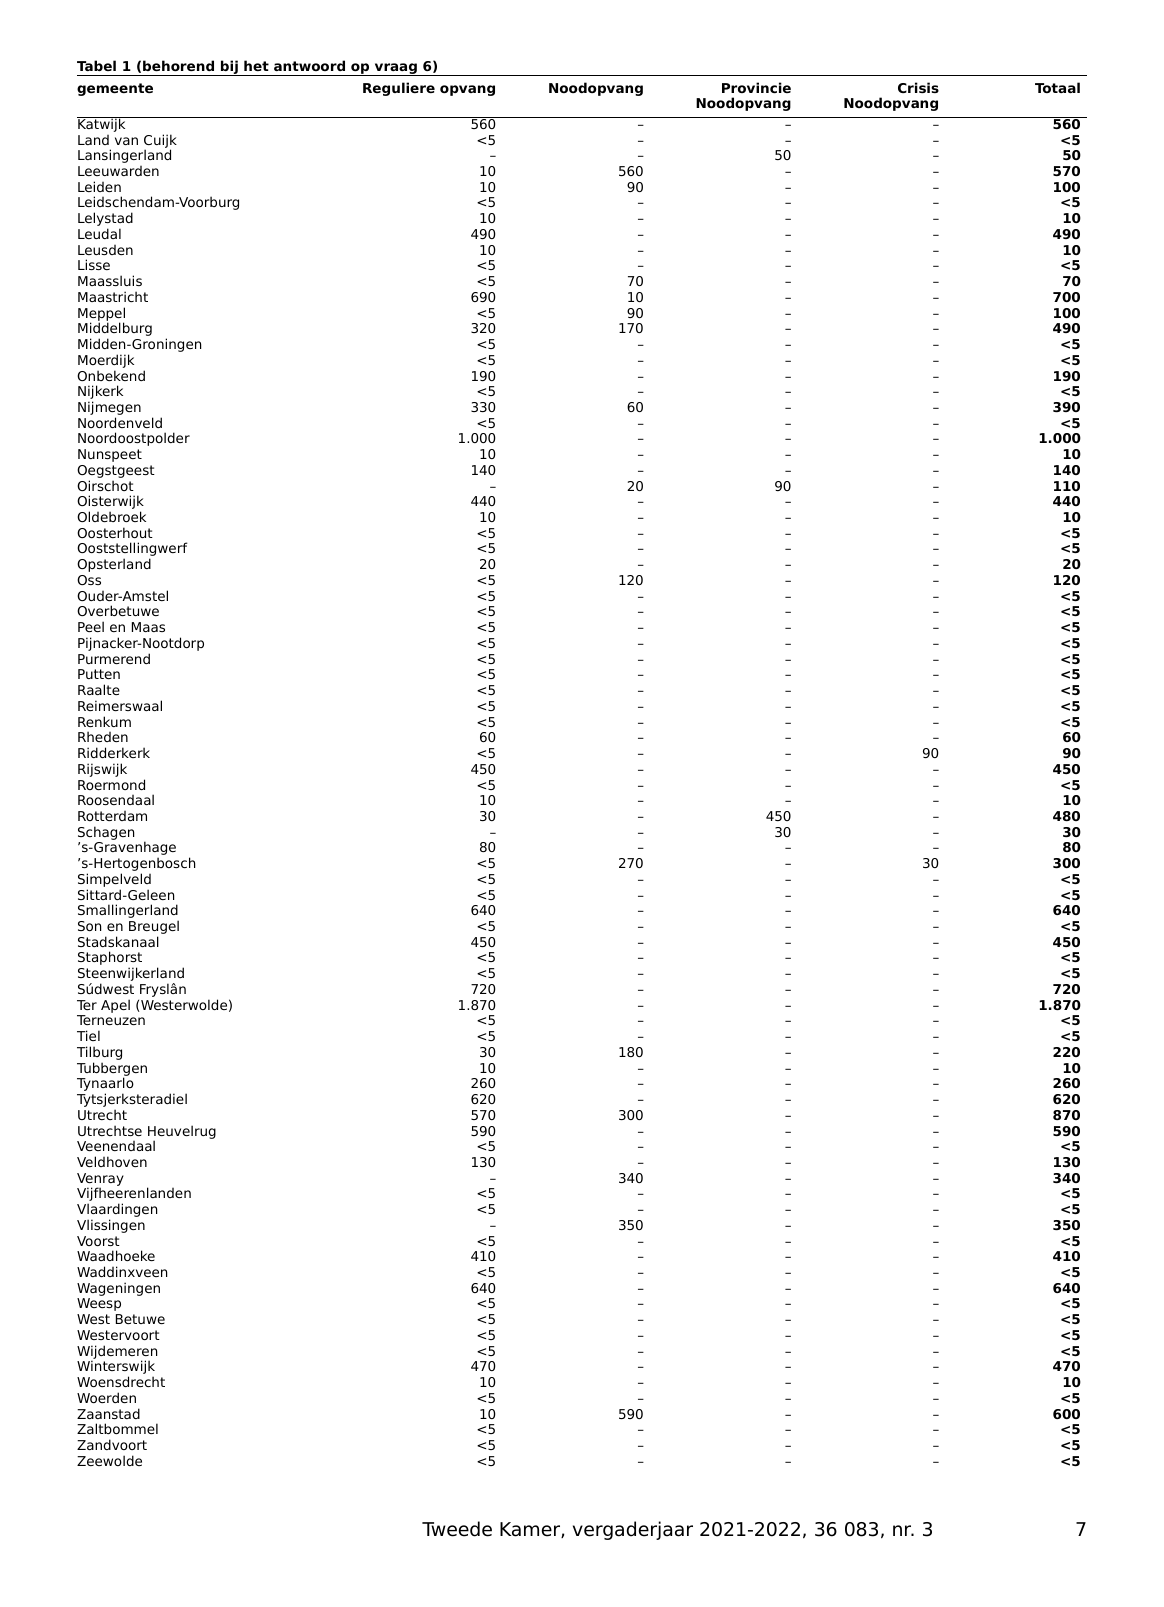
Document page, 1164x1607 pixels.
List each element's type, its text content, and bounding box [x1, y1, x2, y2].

table_cell – [797, 683, 945, 699]
table_cell Leeuwarden [77, 164, 354, 179]
table_cell – [797, 180, 945, 195]
table_cell 30 [650, 825, 797, 840]
table_cell – [650, 1234, 797, 1249]
table_cell – [650, 321, 797, 337]
table_cell 560 [945, 118, 1087, 132]
table_cell Súdwest Fryslân [77, 982, 354, 997]
table_cell Tynaarlo [77, 1076, 354, 1092]
table_cell <5 [945, 888, 1087, 903]
table_cell 20 [945, 557, 1087, 573]
table_cell – [502, 1438, 649, 1454]
table_cell – [502, 148, 649, 164]
table_cell – [797, 982, 945, 997]
table_cell <5 [354, 1328, 502, 1343]
table_cell – [650, 1312, 797, 1328]
table_cell – [650, 353, 797, 368]
table_cell – [797, 1171, 945, 1186]
table_cell Vlissingen [77, 1218, 354, 1233]
table_cell Oisterwijk [77, 494, 354, 510]
table_cell – [502, 243, 649, 258]
table_cell 30 [354, 809, 502, 824]
table_cell 90 [502, 305, 649, 321]
table_cell – [502, 651, 649, 667]
table_cell <5 [945, 416, 1087, 431]
table_cell – [650, 762, 797, 777]
table_cell – [650, 1186, 797, 1202]
table_cell <5 [354, 133, 502, 148]
table_cell 340 [502, 1171, 649, 1186]
table_cell <5 [354, 384, 502, 400]
table_cell – [502, 337, 649, 353]
table_cell – [797, 195, 945, 211]
table_cell <5 [945, 966, 1087, 982]
table_cell 640 [354, 1281, 502, 1296]
table_cell Simpelveld [77, 872, 354, 887]
table_cell – [797, 1296, 945, 1312]
table_cell – [797, 1375, 945, 1391]
table_cell – [650, 1092, 797, 1108]
table_cell 190 [945, 368, 1087, 384]
table_cell 260 [945, 1076, 1087, 1092]
table_cell Rotterdam [77, 809, 354, 824]
table_cell 10 [354, 1375, 502, 1391]
table_cell 270 [502, 856, 649, 872]
table_cell Opsterland [77, 557, 354, 573]
table_cell Smallingerland [77, 903, 354, 919]
table_cell – [502, 541, 649, 557]
table_cell <5 [945, 1202, 1087, 1218]
table_cell – [797, 1391, 945, 1406]
table_cell <5 [354, 589, 502, 604]
table_cell <5 [354, 966, 502, 982]
table_cell – [797, 290, 945, 305]
table_cell – [502, 1454, 649, 1469]
table_cell <5 [354, 1391, 502, 1406]
table_cell – [650, 1045, 797, 1060]
table_cell <5 [945, 651, 1087, 667]
table_cell – [797, 1108, 945, 1123]
table_cell <5 [945, 620, 1087, 636]
table_cell – [502, 384, 649, 400]
table_cell – [502, 211, 649, 227]
table_cell 10 [354, 211, 502, 227]
table_cell <5 [945, 1438, 1087, 1454]
table_cell 60 [945, 730, 1087, 746]
table_cell – [502, 526, 649, 541]
table_cell <5 [945, 384, 1087, 400]
table_cell Stadskanaal [77, 935, 354, 950]
table_cell Maastricht [77, 290, 354, 305]
table_cell – [502, 1375, 649, 1391]
table_cell – [650, 1013, 797, 1029]
table_cell Terneuzen [77, 1013, 354, 1029]
table_cell – [797, 1359, 945, 1375]
table_cell – [797, 1234, 945, 1249]
table_cell Zaanstad [77, 1406, 354, 1422]
table_cell <5 [354, 1422, 502, 1438]
table_cell – [650, 699, 797, 714]
table_cell <5 [354, 1265, 502, 1281]
table_cell – [502, 463, 649, 478]
table_cell <5 [945, 541, 1087, 557]
table_cell – [797, 1249, 945, 1265]
table_cell 620 [945, 1092, 1087, 1108]
table_cell 560 [354, 118, 502, 132]
table_cell <5 [945, 353, 1087, 368]
table_cell Leiden [77, 180, 354, 195]
table_cell <5 [945, 1312, 1087, 1328]
table_cell Woensdrecht [77, 1375, 354, 1391]
table_cell – [797, 903, 945, 919]
table_cell – [650, 1296, 797, 1312]
table_cell Noordoostpolder [77, 431, 354, 447]
table_cell – [797, 227, 945, 242]
table_cell – [502, 1139, 649, 1155]
table_cell – [650, 714, 797, 730]
table_cell – [502, 1391, 649, 1406]
table_cell 10 [354, 243, 502, 258]
table_cell – [502, 1265, 649, 1281]
table_cell – [502, 447, 649, 463]
table_cell <5 [945, 1296, 1087, 1312]
table_cell <5 [354, 195, 502, 211]
table_cell – [502, 494, 649, 510]
table_cell <5 [354, 274, 502, 290]
table_cell – [650, 950, 797, 966]
table_cell – [502, 1249, 649, 1265]
table_cell 590 [354, 1123, 502, 1139]
table_cell – [650, 1076, 797, 1092]
table_cell <5 [354, 604, 502, 620]
table_cell – [502, 809, 649, 824]
table_cell Raalte [77, 683, 354, 699]
table_cell 490 [354, 227, 502, 242]
table_cell – [797, 447, 945, 463]
table_cell – [797, 1045, 945, 1060]
table_cell – [502, 762, 649, 777]
table_cell – [650, 1281, 797, 1296]
table_cell 330 [354, 400, 502, 416]
table_cell gemeente [77, 76, 354, 117]
table_cell – [354, 1218, 502, 1233]
table_cell – [502, 1359, 649, 1375]
table_cell – [797, 966, 945, 982]
table_cell <5 [945, 1265, 1087, 1281]
table_cell 70 [502, 274, 649, 290]
table_cell <5 [354, 1029, 502, 1045]
table_cell – [797, 1029, 945, 1045]
table_cell <5 [354, 919, 502, 934]
table_cell 10 [354, 164, 502, 179]
table_cell Noordenveld [77, 416, 354, 431]
table_cell <5 [945, 589, 1087, 604]
table_cell – [650, 1123, 797, 1139]
table_cell – [797, 840, 945, 856]
table_cell Ooststellingwerf [77, 541, 354, 557]
table_cell Weesp [77, 1296, 354, 1312]
table_cell 340 [945, 1171, 1087, 1186]
table_cell – [797, 1265, 945, 1281]
table_cell 700 [945, 290, 1087, 305]
table_cell Ouder-Amstel [77, 589, 354, 604]
table_cell – [797, 809, 945, 824]
table_cell <5 [354, 888, 502, 903]
table_cell <5 [354, 777, 502, 793]
table_cell Venray [77, 1171, 354, 1186]
table_cell <5 [945, 1029, 1087, 1045]
table_cell <5 [945, 604, 1087, 620]
table_cell – [797, 258, 945, 274]
table_cell Meppel [77, 305, 354, 321]
table_cell – [797, 1202, 945, 1218]
table_cell 60 [354, 730, 502, 746]
table_cell – [797, 620, 945, 636]
table_cell Tilburg [77, 1045, 354, 1060]
table_cell 10 [945, 243, 1087, 258]
table_cell 90 [502, 180, 649, 195]
table_cell 10 [945, 447, 1087, 463]
table_cell <5 [354, 337, 502, 353]
table_cell Oegstgeest [77, 463, 354, 478]
table_cell – [650, 1202, 797, 1218]
table_cell <5 [945, 1234, 1087, 1249]
table_cell <5 [945, 1186, 1087, 1202]
table_cell Zandvoort [77, 1438, 354, 1454]
table_cell 1.000 [354, 431, 502, 447]
table_cell – [650, 541, 797, 557]
table_cell 440 [945, 494, 1087, 510]
table_cell – [650, 290, 797, 305]
table_cell <5 [945, 337, 1087, 353]
table_cell Zeewolde [77, 1454, 354, 1469]
table_cell 1.870 [945, 998, 1087, 1013]
table_cell West Betuwe [77, 1312, 354, 1328]
table_cell 130 [354, 1155, 502, 1171]
table_cell – [797, 762, 945, 777]
table_cell – [502, 966, 649, 982]
table_cell Rheden [77, 730, 354, 746]
table_cell – [650, 1422, 797, 1438]
table_cell Katwijk [77, 118, 354, 132]
table_cell 140 [945, 463, 1087, 478]
table_cell Lisse [77, 258, 354, 274]
table_cell 350 [502, 1218, 649, 1233]
table_cell 10 [945, 793, 1087, 809]
table_cell – [650, 510, 797, 526]
table_cell – [797, 1060, 945, 1076]
table_cell 10 [945, 211, 1087, 227]
table_cell 120 [502, 573, 649, 588]
table_cell Westervoort [77, 1328, 354, 1343]
table_cell 30 [797, 856, 945, 872]
table_cell <5 [945, 1454, 1087, 1469]
table_cell <5 [945, 1422, 1087, 1438]
table_cell – [797, 368, 945, 384]
table_cell – [650, 683, 797, 699]
table_cell – [797, 777, 945, 793]
table_cell – [650, 305, 797, 321]
table_cell Reguliere opvang [354, 76, 502, 117]
table_cell Woerden [77, 1391, 354, 1406]
table_cell – [502, 1234, 649, 1249]
table_cell 190 [354, 368, 502, 384]
table_cell – [650, 416, 797, 431]
table_cell <5 [945, 777, 1087, 793]
table_cell Maassluis [77, 274, 354, 290]
table_cell 300 [502, 1108, 649, 1123]
table_cell – [502, 589, 649, 604]
table_cell 30 [945, 825, 1087, 840]
table_cell – [502, 903, 649, 919]
table_cell Purmerend [77, 651, 354, 667]
table_cell – [650, 1249, 797, 1265]
table_cell 80 [945, 840, 1087, 856]
table_cell Staphorst [77, 950, 354, 966]
table_cell – [650, 982, 797, 997]
table_cell – [797, 589, 945, 604]
table_cell – [797, 651, 945, 667]
table_cell – [650, 573, 797, 588]
table_cell Lelystad [77, 211, 354, 227]
table_cell <5 [945, 699, 1087, 714]
table_cell Voorst [77, 1234, 354, 1249]
table_cell – [502, 1312, 649, 1328]
table_cell Schagen [77, 825, 354, 840]
table_cell <5 [354, 651, 502, 667]
table_cell – [502, 1296, 649, 1312]
table_cell <5 [354, 1013, 502, 1029]
table_cell Totaal [945, 76, 1087, 117]
table_cell <5 [945, 667, 1087, 683]
table_cell – [797, 211, 945, 227]
table_cell 570 [354, 1108, 502, 1123]
table_cell Wijdemeren [77, 1344, 354, 1359]
table_cell 260 [354, 1076, 502, 1092]
table_cell – [797, 888, 945, 903]
table_cell <5 [354, 305, 502, 321]
table_cell – [502, 777, 649, 793]
table_cell – [797, 998, 945, 1013]
table_cell – [502, 935, 649, 950]
table_cell – [502, 1013, 649, 1029]
table_cell 220 [945, 1045, 1087, 1060]
table_cell – [650, 431, 797, 447]
table_cell – [650, 1029, 797, 1045]
table_cell 720 [354, 982, 502, 997]
table_cell – [502, 1422, 649, 1438]
table_cell – [797, 1076, 945, 1092]
table_cell 490 [945, 227, 1087, 242]
table_cell – [797, 1218, 945, 1233]
table_cell – [502, 1092, 649, 1108]
table_cell Son en Breugel [77, 919, 354, 934]
table_cell – [797, 431, 945, 447]
table_cell – [502, 667, 649, 683]
table_cell – [650, 1155, 797, 1171]
table_cell – [502, 683, 649, 699]
table_cell 50 [945, 148, 1087, 164]
table_cell – [502, 1202, 649, 1218]
table_cell – [502, 919, 649, 934]
table_cell – [797, 935, 945, 950]
table_cell – [502, 998, 649, 1013]
table_cell <5 [945, 1344, 1087, 1359]
table_cell <5 [354, 1186, 502, 1202]
table_cell Nijmegen [77, 400, 354, 416]
table_cell Crisis Noodopvang [797, 76, 945, 117]
table_cell – [650, 133, 797, 148]
table_cell – [797, 118, 945, 132]
table_cell 100 [945, 180, 1087, 195]
table_cell – [650, 903, 797, 919]
table_cell – [502, 604, 649, 620]
table_cell – [797, 793, 945, 809]
table_cell – [354, 479, 502, 494]
table_cell 1.000 [945, 431, 1087, 447]
table_cell 490 [945, 321, 1087, 337]
table_cell <5 [945, 714, 1087, 730]
table_cell <5 [945, 683, 1087, 699]
table_cell – [650, 368, 797, 384]
table_cell – [797, 1454, 945, 1469]
table_cell Noodopvang [502, 76, 649, 117]
table_cell – [797, 337, 945, 353]
table_cell 10 [945, 1060, 1087, 1076]
table_cell – [502, 699, 649, 714]
table_cell – [502, 133, 649, 148]
table_cell Land van Cuijk [77, 133, 354, 148]
table_cell – [650, 840, 797, 856]
table_cell Ridderkerk [77, 746, 354, 762]
table_cell – [650, 998, 797, 1013]
table_cell Putten [77, 667, 354, 683]
table_cell Overbetuwe [77, 604, 354, 620]
table_cell 640 [945, 1281, 1087, 1296]
table_cell – [502, 636, 649, 651]
table_cell – [650, 1375, 797, 1391]
table_cell 410 [945, 1249, 1087, 1265]
table_cell – [502, 1076, 649, 1092]
table_cell <5 [945, 1391, 1087, 1406]
table_cell 1.870 [354, 998, 502, 1013]
table_header Tabel 1 (behorend bij het antwoord op vraag 6) [77, 59, 1087, 75]
table_cell Veldhoven [77, 1155, 354, 1171]
table_cell – [650, 651, 797, 667]
table_cell – [502, 1186, 649, 1202]
table_cell Oldebroek [77, 510, 354, 526]
table_cell <5 [354, 353, 502, 368]
table_cell Waddinxveen [77, 1265, 354, 1281]
table_cell Oosterhout [77, 526, 354, 541]
table_cell – [650, 888, 797, 903]
table_cell – [502, 227, 649, 242]
table_cell – [797, 1422, 945, 1438]
table_cell Midden-Groningen [77, 337, 354, 353]
table_cell – [797, 510, 945, 526]
table_cell – [797, 1312, 945, 1328]
table_cell Utrechtse Heuvelrug [77, 1123, 354, 1139]
table_cell 410 [354, 1249, 502, 1265]
table_cell Tytsjerksteradiel [77, 1092, 354, 1108]
table_cell Tiel [77, 1029, 354, 1045]
table_cell – [797, 1186, 945, 1202]
table_cell Middelburg [77, 321, 354, 337]
table_cell Tubbergen [77, 1060, 354, 1076]
table_cell 640 [945, 903, 1087, 919]
table_cell – [502, 510, 649, 526]
table_cell – [502, 1328, 649, 1343]
table_cell <5 [354, 573, 502, 588]
table_cell – [797, 604, 945, 620]
table_cell – [797, 1123, 945, 1139]
table_cell Moerdijk [77, 353, 354, 368]
table_cell – [650, 1139, 797, 1155]
table_cell 10 [354, 180, 502, 195]
table_cell – [354, 825, 502, 840]
table_cell 10 [354, 793, 502, 809]
table_cell Oss [77, 573, 354, 588]
table_cell – [650, 211, 797, 227]
table_cell 640 [354, 903, 502, 919]
table_cell 180 [502, 1045, 649, 1060]
table_cell 450 [945, 762, 1087, 777]
table_cell – [502, 888, 649, 903]
table_cell – [502, 368, 649, 384]
table_cell <5 [945, 1328, 1087, 1343]
table_cell Steenwijkerland [77, 966, 354, 982]
table_cell <5 [945, 636, 1087, 651]
table_cell 30 [354, 1045, 502, 1060]
table_cell Nijkerk [77, 384, 354, 400]
table_cell – [797, 1092, 945, 1108]
table_cell – [797, 400, 945, 416]
table_cell – [650, 636, 797, 651]
table_cell 560 [502, 164, 649, 179]
table_cell – [650, 589, 797, 604]
table_cell <5 [354, 1438, 502, 1454]
table_cell – [650, 872, 797, 887]
table_cell – [797, 872, 945, 887]
table_cell – [797, 384, 945, 400]
table_cell 10 [945, 1375, 1087, 1391]
table_cell – [650, 746, 797, 762]
table_cell Leudal [77, 227, 354, 242]
table_cell 90 [650, 479, 797, 494]
table_cell – [797, 557, 945, 573]
table_cell Nunspeet [77, 447, 354, 463]
table_cell 10 [354, 510, 502, 526]
table_cell – [650, 1060, 797, 1076]
table_cell – [502, 1060, 649, 1076]
table_cell – [650, 793, 797, 809]
table_cell – [797, 541, 945, 557]
table_cell Pijnacker-Nootdorp [77, 636, 354, 651]
table_cell 20 [354, 557, 502, 573]
table_cell – [650, 463, 797, 478]
table_cell – [650, 620, 797, 636]
table_cell 10 [354, 1060, 502, 1076]
table_cell – [797, 463, 945, 478]
table_cell – [502, 950, 649, 966]
table_cell – [650, 935, 797, 950]
table_cell 90 [797, 746, 945, 762]
table_cell Rijswijk [77, 762, 354, 777]
table_cell Veenendaal [77, 1139, 354, 1155]
table_cell <5 [354, 683, 502, 699]
table_cell – [502, 872, 649, 887]
table_cell Utrecht [77, 1108, 354, 1123]
table_cell – [502, 1344, 649, 1359]
table_cell – [797, 479, 945, 494]
table_cell – [797, 1013, 945, 1029]
table_cell – [502, 1029, 649, 1045]
table_cell – [502, 620, 649, 636]
table_cell 320 [354, 321, 502, 337]
table_cell – [502, 258, 649, 274]
table_cell 10 [354, 1406, 502, 1422]
table_cell ’s-Hertogenbosch [77, 856, 354, 872]
table_cell – [797, 353, 945, 368]
table_cell – [797, 825, 945, 840]
table_cell – [502, 353, 649, 368]
table_cell – [650, 1171, 797, 1186]
table_cell 470 [354, 1359, 502, 1375]
table_cell – [650, 1108, 797, 1123]
table_cell 10 [354, 447, 502, 463]
table_cell – [797, 950, 945, 966]
table_cell – [797, 919, 945, 934]
table_cell 470 [945, 1359, 1087, 1375]
table_cell 720 [945, 982, 1087, 997]
table_cell – [650, 1406, 797, 1422]
table_cell 450 [945, 935, 1087, 950]
table_cell 100 [945, 305, 1087, 321]
table_cell 60 [502, 400, 649, 416]
table_cell – [650, 384, 797, 400]
table_cell Roermond [77, 777, 354, 793]
table_cell Zaltbommel [77, 1422, 354, 1438]
table_cell <5 [945, 258, 1087, 274]
table_cell 300 [945, 856, 1087, 872]
table_cell 80 [354, 840, 502, 856]
table_cell Leusden [77, 243, 354, 258]
table_cell – [502, 195, 649, 211]
table_cell <5 [945, 872, 1087, 887]
table_cell 140 [354, 463, 502, 478]
table_cell – [502, 118, 649, 132]
table_cell <5 [354, 872, 502, 887]
table_cell 90 [945, 746, 1087, 762]
table_cell Winterswijk [77, 1359, 354, 1375]
table_cell 20 [502, 479, 649, 494]
table_cell – [797, 243, 945, 258]
table_cell <5 [354, 746, 502, 762]
table_cell <5 [354, 1139, 502, 1155]
table_cell – [797, 1155, 945, 1171]
table_cell <5 [354, 699, 502, 714]
table_cell 570 [945, 164, 1087, 179]
table_cell – [797, 1406, 945, 1422]
table_cell – [650, 400, 797, 416]
table_cell – [354, 148, 502, 164]
table_cell – [650, 180, 797, 195]
table_cell – [797, 164, 945, 179]
table_cell – [502, 840, 649, 856]
table_cell 10 [502, 290, 649, 305]
table_cell 10 [945, 510, 1087, 526]
table_cell – [797, 305, 945, 321]
table_cell – [502, 714, 649, 730]
table_cell <5 [354, 856, 502, 872]
table_cell 600 [945, 1406, 1087, 1422]
table_cell 120 [945, 573, 1087, 588]
table_cell ’s-Gravenhage [77, 840, 354, 856]
table_cell 350 [945, 1218, 1087, 1233]
table_cell 870 [945, 1108, 1087, 1123]
table_cell – [650, 494, 797, 510]
table_cell <5 [354, 714, 502, 730]
table_cell 690 [354, 290, 502, 305]
table_cell – [502, 1155, 649, 1171]
table_cell Onbekend [77, 368, 354, 384]
table_cell Provincie Noodopvang [650, 76, 797, 117]
table_cell – [502, 746, 649, 762]
table_cell – [797, 274, 945, 290]
table_cell – [650, 919, 797, 934]
table_cell – [650, 856, 797, 872]
table_cell – [650, 337, 797, 353]
table_cell – [502, 1281, 649, 1296]
table_cell <5 [354, 620, 502, 636]
table_cell – [354, 1171, 502, 1186]
table_cell – [650, 526, 797, 541]
table_cell – [797, 714, 945, 730]
table_cell 50 [650, 148, 797, 164]
table_cell <5 [354, 950, 502, 966]
table_cell – [797, 636, 945, 651]
table_cell 70 [945, 274, 1087, 290]
table_cell – [797, 148, 945, 164]
table_cell 110 [945, 479, 1087, 494]
table_cell Peel en Maas [77, 620, 354, 636]
table_cell Ter Apel (Westerwolde) [77, 998, 354, 1013]
table_cell <5 [354, 1344, 502, 1359]
table_cell – [650, 1438, 797, 1454]
table_cell 170 [502, 321, 649, 337]
table_cell – [650, 1328, 797, 1343]
table_cell Renkum [77, 714, 354, 730]
table_cell 440 [354, 494, 502, 510]
table_cell – [797, 133, 945, 148]
table_cell – [650, 1344, 797, 1359]
table_cell – [797, 730, 945, 746]
table_cell – [650, 164, 797, 179]
table_cell 130 [945, 1155, 1087, 1171]
table_cell 590 [945, 1123, 1087, 1139]
table_cell Wageningen [77, 1281, 354, 1296]
table_cell – [650, 604, 797, 620]
table_cell – [797, 1438, 945, 1454]
table_cell 480 [945, 809, 1087, 824]
table_cell Waadhoeke [77, 1249, 354, 1265]
table_cell – [797, 494, 945, 510]
table_cell – [797, 1344, 945, 1359]
table_cell – [502, 982, 649, 997]
table_cell <5 [354, 667, 502, 683]
table_cell 450 [354, 935, 502, 950]
table_cell – [797, 699, 945, 714]
table_cell 590 [502, 1406, 649, 1422]
table_cell – [650, 1218, 797, 1233]
table_cell <5 [945, 1013, 1087, 1029]
table_cell Lansingerland [77, 148, 354, 164]
table_cell <5 [354, 416, 502, 431]
table_cell Reimerswaal [77, 699, 354, 714]
table_cell – [650, 777, 797, 793]
table_cell – [502, 730, 649, 746]
table_cell <5 [945, 195, 1087, 211]
table_cell <5 [354, 541, 502, 557]
table_cell – [650, 1265, 797, 1281]
table_cell <5 [945, 526, 1087, 541]
table_cell Leidschendam-Voorburg [77, 195, 354, 211]
table_cell – [797, 1139, 945, 1155]
table_cell <5 [354, 1454, 502, 1469]
table_cell <5 [945, 919, 1087, 934]
table_cell – [797, 667, 945, 683]
table_cell – [650, 118, 797, 132]
table_cell – [650, 557, 797, 573]
table_cell – [650, 274, 797, 290]
table_cell <5 [354, 1202, 502, 1218]
table_cell <5 [354, 636, 502, 651]
table_cell <5 [354, 1296, 502, 1312]
table_cell – [650, 966, 797, 982]
table_cell <5 [354, 1234, 502, 1249]
table_cell <5 [945, 1139, 1087, 1155]
table_cell – [650, 447, 797, 463]
table_cell – [650, 1391, 797, 1406]
table_cell <5 [354, 258, 502, 274]
table_cell – [502, 557, 649, 573]
table_cell <5 [354, 1312, 502, 1328]
table_cell 620 [354, 1092, 502, 1108]
table_cell Roosendaal [77, 793, 354, 809]
table_cell – [650, 730, 797, 746]
table_cell – [797, 526, 945, 541]
table_cell Sittard-Geleen [77, 888, 354, 903]
table_cell 450 [650, 809, 797, 824]
table_cell 390 [945, 400, 1087, 416]
table_cell – [650, 243, 797, 258]
table_cell <5 [945, 133, 1087, 148]
table_cell – [502, 825, 649, 840]
table_cell – [650, 195, 797, 211]
table_cell <5 [945, 950, 1087, 966]
table_cell – [502, 793, 649, 809]
table_cell – [502, 416, 649, 431]
table_cell – [650, 227, 797, 242]
table_cell – [650, 1454, 797, 1469]
table_cell – [650, 667, 797, 683]
table_cell – [797, 1281, 945, 1296]
table_cell – [502, 1123, 649, 1139]
table_cell – [797, 1328, 945, 1343]
table_cell – [650, 1359, 797, 1375]
table_cell – [502, 431, 649, 447]
table_cell 450 [354, 762, 502, 777]
table_cell – [797, 321, 945, 337]
table_cell Oirschot [77, 479, 354, 494]
table_cell – [797, 416, 945, 431]
table_cell <5 [354, 526, 502, 541]
table_cell – [797, 573, 945, 588]
table_cell Vlaardingen [77, 1202, 354, 1218]
table_cell Vijfheerenlanden [77, 1186, 354, 1202]
table_cell – [650, 258, 797, 274]
